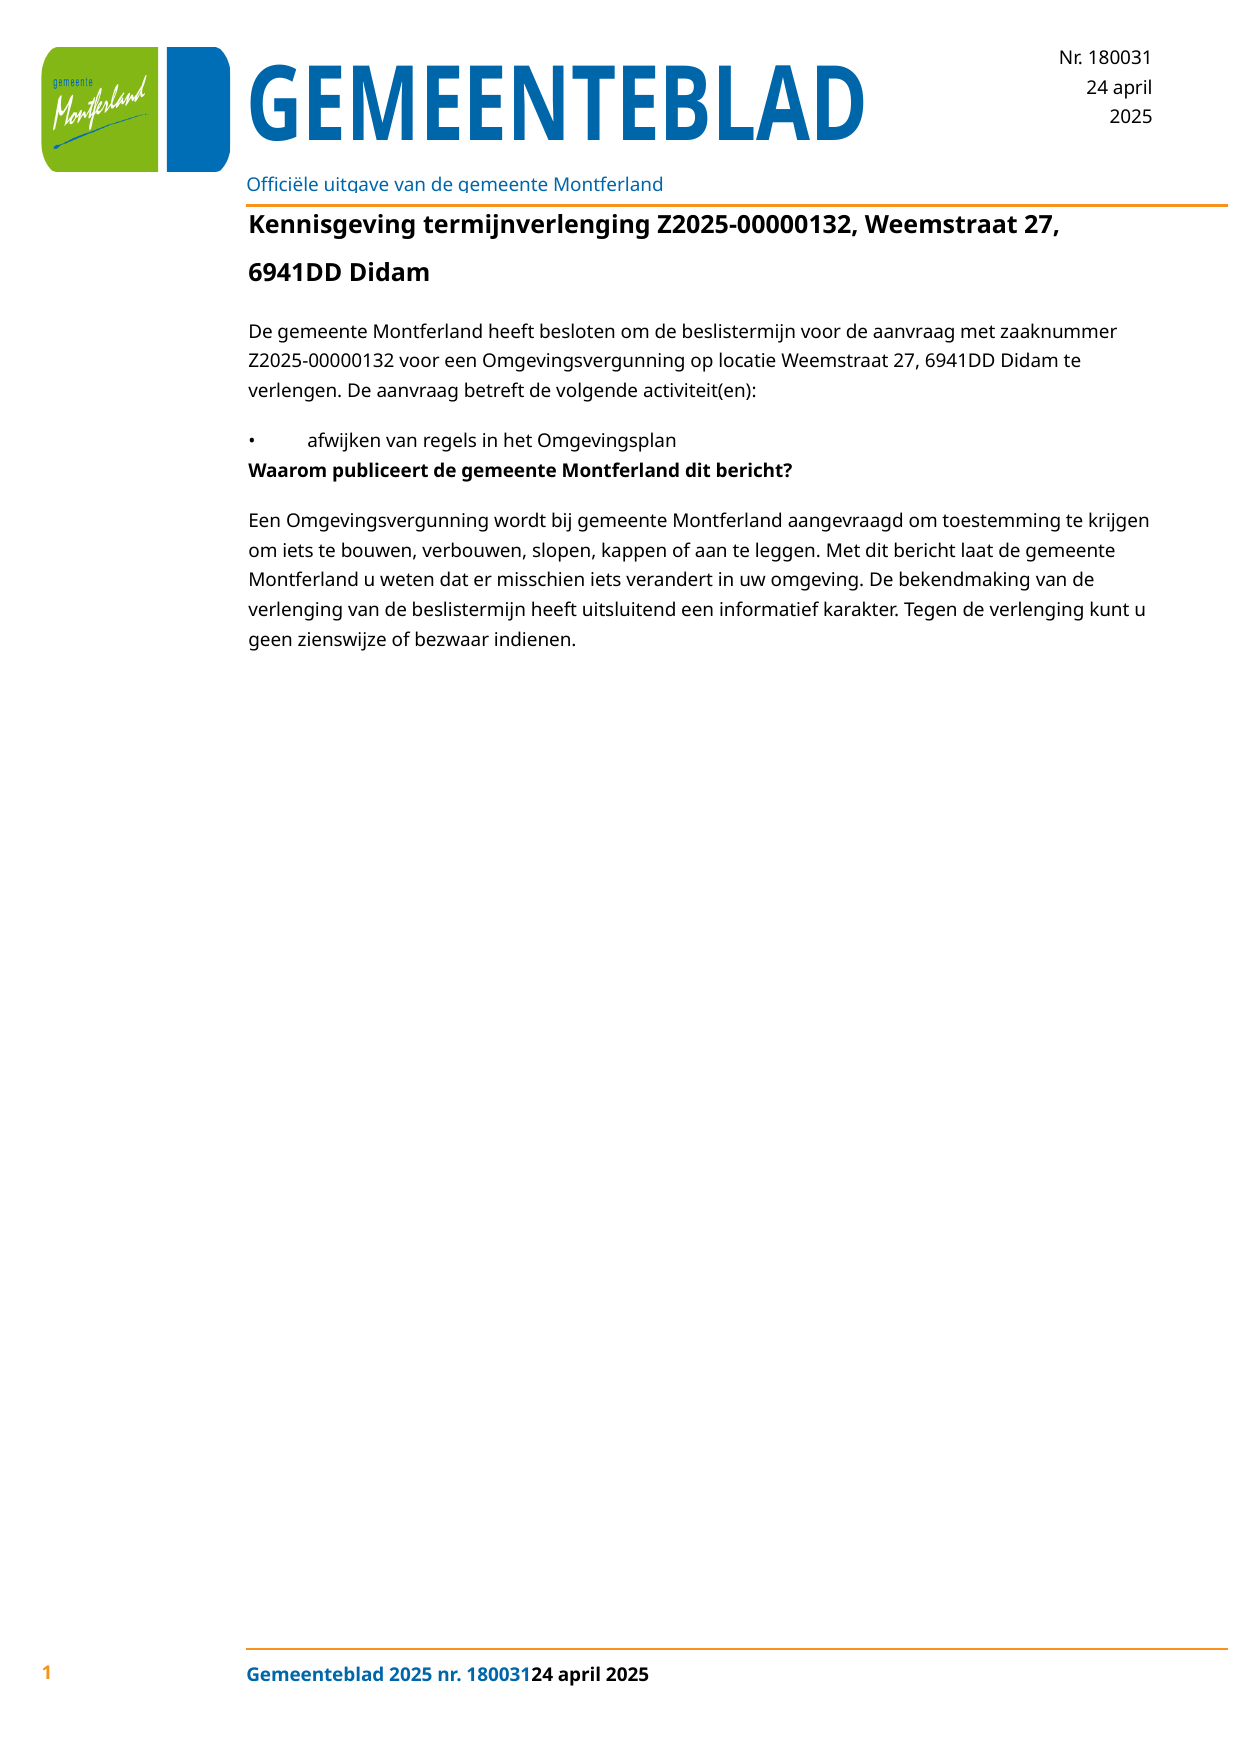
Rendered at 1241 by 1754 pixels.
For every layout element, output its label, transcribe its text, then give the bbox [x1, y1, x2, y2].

picture [41, 47, 231, 172]
text Waarom publiceert de gemeente Montferland dit bericht? [248, 457, 1152, 483]
list afwijken van regels in het Omgevingsplan [248, 427, 1152, 453]
text De gemeente Montferland heeft besloten om de beslistermijn voor de aanvraag met zaaknummer Z2025-00000132 voor een Omgevingsvergunning op locatie Weemstraat 27, 6941DD Didam te verlengen. De aanvraag betreft de volgende activiteit(en): [248, 318, 1152, 403]
text Kennisgeving termijnverlenging Z2025-00000132, Weemstraat 27, 6941DD Didam [248, 207, 1152, 288]
text Een Omgevingsvergunning wordt bij gemeente Montferland aangevraagd om toestemming te krijgen om iets te bouwen, verbouwen, slopen, kappen of aan te leggen. Met dit bericht laat de gemeente Montferland u weten dat er misschien iets verandert in uw omgeving. De bekendmaking van de verlenging van de beslistermijn heeft uitsluitend een informatief karakter. Tegen de verlenging kunt u geen zienswijze of bezwaar indienen. [248, 507, 1152, 652]
